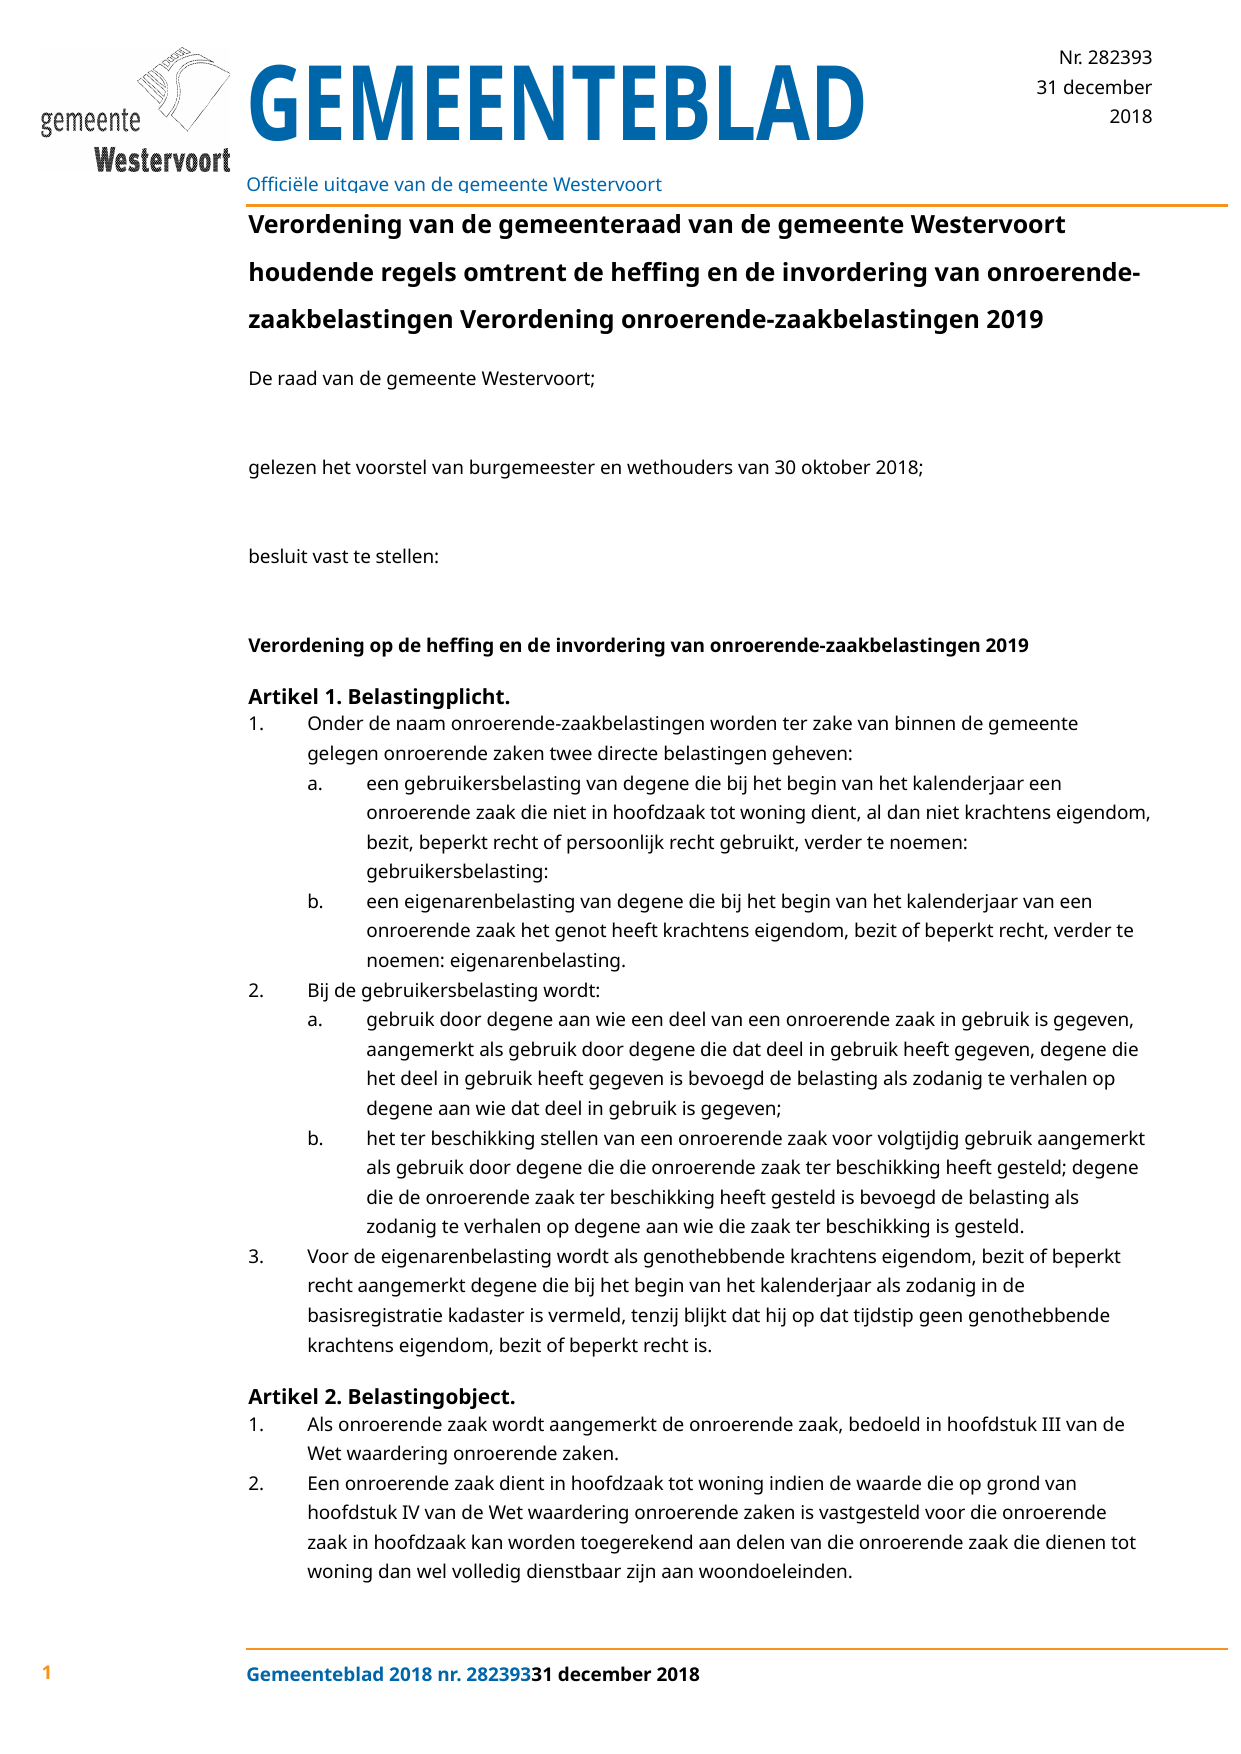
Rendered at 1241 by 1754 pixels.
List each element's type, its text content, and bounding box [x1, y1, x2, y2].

list het ter beschikking stellen van een onroerende zaak voor volgtijdig gebruik aangemerkt als gebruik door degene die die onroerende zaak ter beschikking heeft gesteld; degene die de onroerende zaak ter beschikking heeft gesteld is bevoegd de belasting als zodanig te verhalen op degene aan wie die zaak ter beschikking is gesteld. [307, 1125, 1152, 1239]
text Artikel 1. Belastingplicht. [248, 682, 1152, 711]
list Als onroerende zaak wordt aangemerkt de onroerende zaak, bedoeld in hoofdstuk III van de Wet waardering onroerende zaken. [248, 1411, 1152, 1466]
list Een onroerende zaak dient in hoofdzaak tot woning indien de waarde die op grond van hoofdstuk IV van de Wet waardering onroerende zaken is vastgesteld voor die onroerende zaak in hoofdzaak kan worden toegerekend aan delen van die onroerende zaak die dienen tot woning dan wel volledig dienstbaar zijn aan woondoeleinden. [248, 1470, 1152, 1584]
list Voor de eigenarenbelasting wordt als genothebbende krachtens eigendom, bezit of beperkt recht aangemerkt degene die bij het begin van het kalenderjaar als zodanig in de basisregistratie kadaster is vermeld, tenzij blijkt dat hij op dat tijdstip geen genothebbende krachtens eigendom, bezit of beperkt recht is. [248, 1243, 1152, 1358]
text gelezen het voorstel van burgemeester en wethouders van 30 oktober 2018; [248, 454, 1152, 480]
list gebruik door degene aan wie een deel van een onroerende zaak in gebruik is gegeven, aangemerkt als gebruik door degene die dat deel in gebruik heeft gegeven, degene die het deel in gebruik heeft gegeven is bevoegd de belasting als zodanig te verhalen op degene aan wie dat deel in gebruik is gegeven; [307, 1006, 1152, 1121]
text Artikel 2. Belastingobject. [248, 1382, 1152, 1411]
text Verordening van de gemeenteraad van de gemeente Westervoort houdende regels omtrent de heffing en de invordering van onroerende-zaakbelastingen Verordening onroerende-zaakbelastingen 2019 [248, 207, 1152, 336]
text Verordening op de heffing en de invordering van onroerende-zaakbelastingen 2019 [248, 632, 1152, 657]
list een eigenarenbelasting van degene die bij het begin van het kalenderjaar van een onroerende zaak het genot heeft krachtens eigendom, bezit of beperkt recht, verder te noemen: eigenarenbelasting. [307, 888, 1152, 973]
list een gebruikersbelasting van degene die bij het begin van het kalenderjaar een onroerende zaak die niet in hoofdzaak tot woning dient, al dan niet krachtens eigendom, bezit, beperkt recht of persoonlijk recht gebruikt, verder te noemen: gebruikersbelasting: [307, 770, 1152, 884]
picture [41, 47, 231, 172]
text besluit vast te stellen: [248, 543, 1152, 569]
text De raad van de gemeente Westervoort; [248, 366, 1152, 391]
list Bij de gebruikersbelasting wordt: [248, 977, 1152, 1003]
list Onder de naam onroerende-zaakbelastingen worden ter zake van binnen de gemeente gelegen onroerende zaken twee directe belastingen geheven: [248, 711, 1152, 766]
